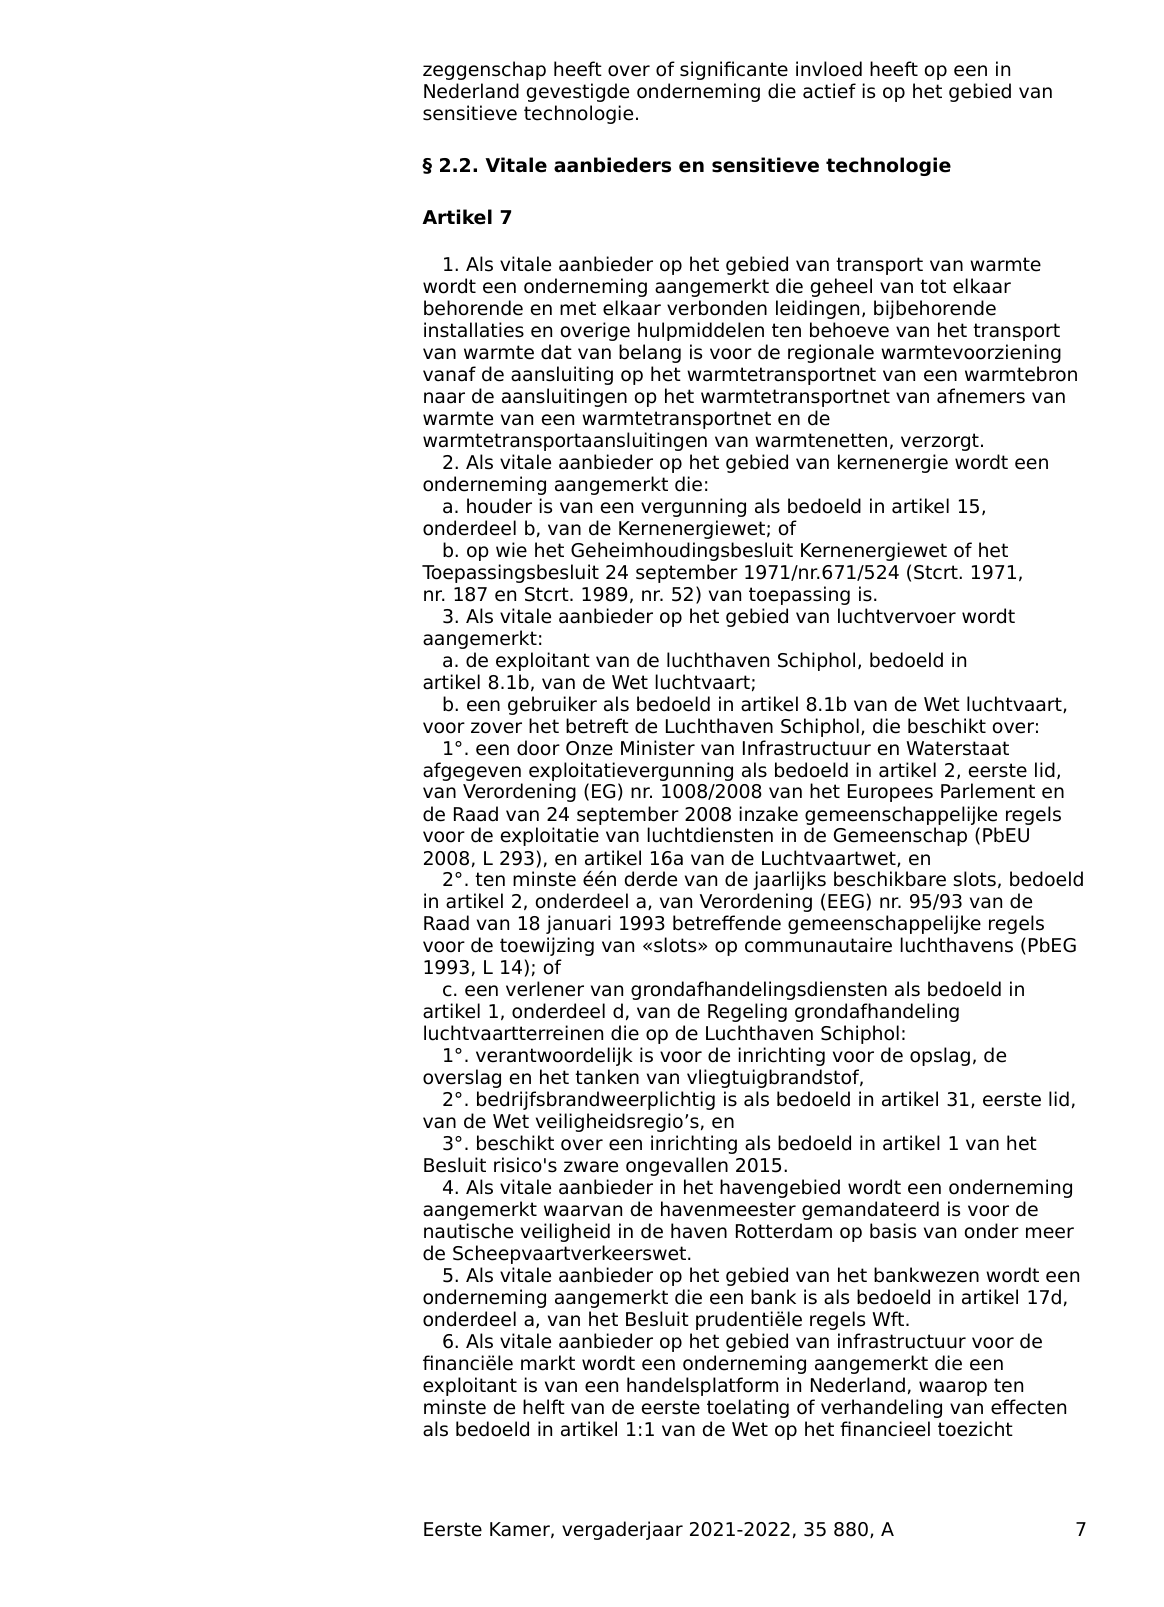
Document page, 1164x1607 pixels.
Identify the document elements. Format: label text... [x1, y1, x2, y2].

text 3°. beschikt over een inrichting als bedoeld in artikel 1 van het Besluit risico's zware ongevallen 2015. [422, 1133, 1087, 1177]
text 2. Als vitale aanbieder op het gebied van kernenergie wordt een onderneming aangemerkt die: [422, 452, 1087, 496]
subtitle § 2.2. Vitale aanbieders en sensitieve technologie [422, 155, 1087, 177]
text 4. Als vitale aanbieder in het havengebied wordt een onderneming aangemerkt waarvan de havenmeester gemandateerd is voor de nautische veiligheid in de haven Rotterdam op basis van onder meer de Scheepvaartverkeerswet. [422, 1177, 1087, 1265]
text 1°. een door Onze Minister van Infrastructuur en Waterstaat afgegeven exploitatievergunning als bedoeld in artikel 2, eerste lid, van Verordening (EG) nr. 1008/2008 van het Europees Parlement en de Raad van 24 september 2008 inzake gemeenschappelijke regels voor de exploitatie van luchtdiensten in de Gemeenschap (PbEU 2008, L 293), en artikel 16a van de Luchtvaartwet, en [422, 737, 1087, 869]
text 1. Als vitale aanbieder op het gebied van transport van warmte wordt een onderneming aangemerkt die geheel van tot elkaar behorende en met elkaar verbonden leidingen, bijbehorende installaties en overige hulpmiddelen ten behoeve van het transport van warmte dat van belang is voor de regionale warmtevoorziening vanaf de aansluiting op het warmtetransportnet van een warmtebron naar de aansluitingen op het warmtetransportnet van afnemers van warmte van een warmtetransportnet en de warmtetransportaansluitingen van warmtenetten, verzorgt. [422, 254, 1087, 452]
text 2°. ten minste één derde van de jaarlijks beschikbare slots, bedoeld in artikel 2, onderdeel a, van Verordening (EEG) nr. 95/93 van de Raad van 18 januari 1993 betreffende gemeenschappelijke regels voor de toewijzing van «slots» op communautaire luchthavens (PbEG 1993, L 14); of [422, 869, 1087, 979]
text 2°. bedrijfsbrandweerplichtig is als bedoeld in artikel 31, eerste lid, van de Wet veiligheidsregio’s, en [422, 1089, 1087, 1133]
text 3. Als vitale aanbieder op het gebied van luchtvervoer wordt aangemerkt: [422, 606, 1087, 649]
text zeggenschap heeft over of significante invloed heeft op een in Nederland gevestigde onderneming die actief is op het gebied van sensitieve technologie. [422, 59, 1087, 125]
text 1°. verantwoordelijk is voor de inrichting voor de opslag, de overslag en het tanken van vliegtuigbrandstof, [422, 1045, 1087, 1089]
subtitle Artikel 7 [422, 207, 1087, 229]
text c. een verlener van grondafhandelingsdiensten als bedoeld in artikel 1, onderdeel d, van de Regeling grondafhandeling luchtvaartterreinen die op de Luchthaven Schiphol: [422, 979, 1087, 1045]
text a. houder is van een vergunning als bedoeld in artikel 15, onderdeel b, van de Kernenergiewet; of [422, 496, 1087, 540]
text b. op wie het Geheimhoudingsbesluit Kernenergiewet of het Toepassingsbesluit 24 september 1971/nr.671/524 (Stcrt. 1971, nr. 187 en Stcrt. 1989, nr. 52) van toepassing is. [422, 540, 1087, 606]
text 5. Als vitale aanbieder op het gebied van het bankwezen wordt een onderneming aangemerkt die een bank is als bedoeld in artikel 17d, onderdeel a, van het Besluit prudentiële regels Wft. [422, 1265, 1087, 1331]
text 6. Als vitale aanbieder op het gebied van infrastructuur voor de financiële markt wordt een onderneming aangemerkt die een exploitant is van een handelsplatform in Nederland, waarop ten minste de helft van de eerste toelating of verhandeling van effecten als bedoeld in artikel 1:1 van de Wet op het financieel toezicht [422, 1331, 1087, 1441]
text b. een gebruiker als bedoeld in artikel 8.1b van de Wet luchtvaart, voor zover het betreft de Luchthaven Schiphol, die beschikt over: [422, 693, 1087, 737]
text a. de exploitant van de luchthaven Schiphol, bedoeld in artikel 8.1b, van de Wet luchtvaart; [422, 649, 1087, 693]
